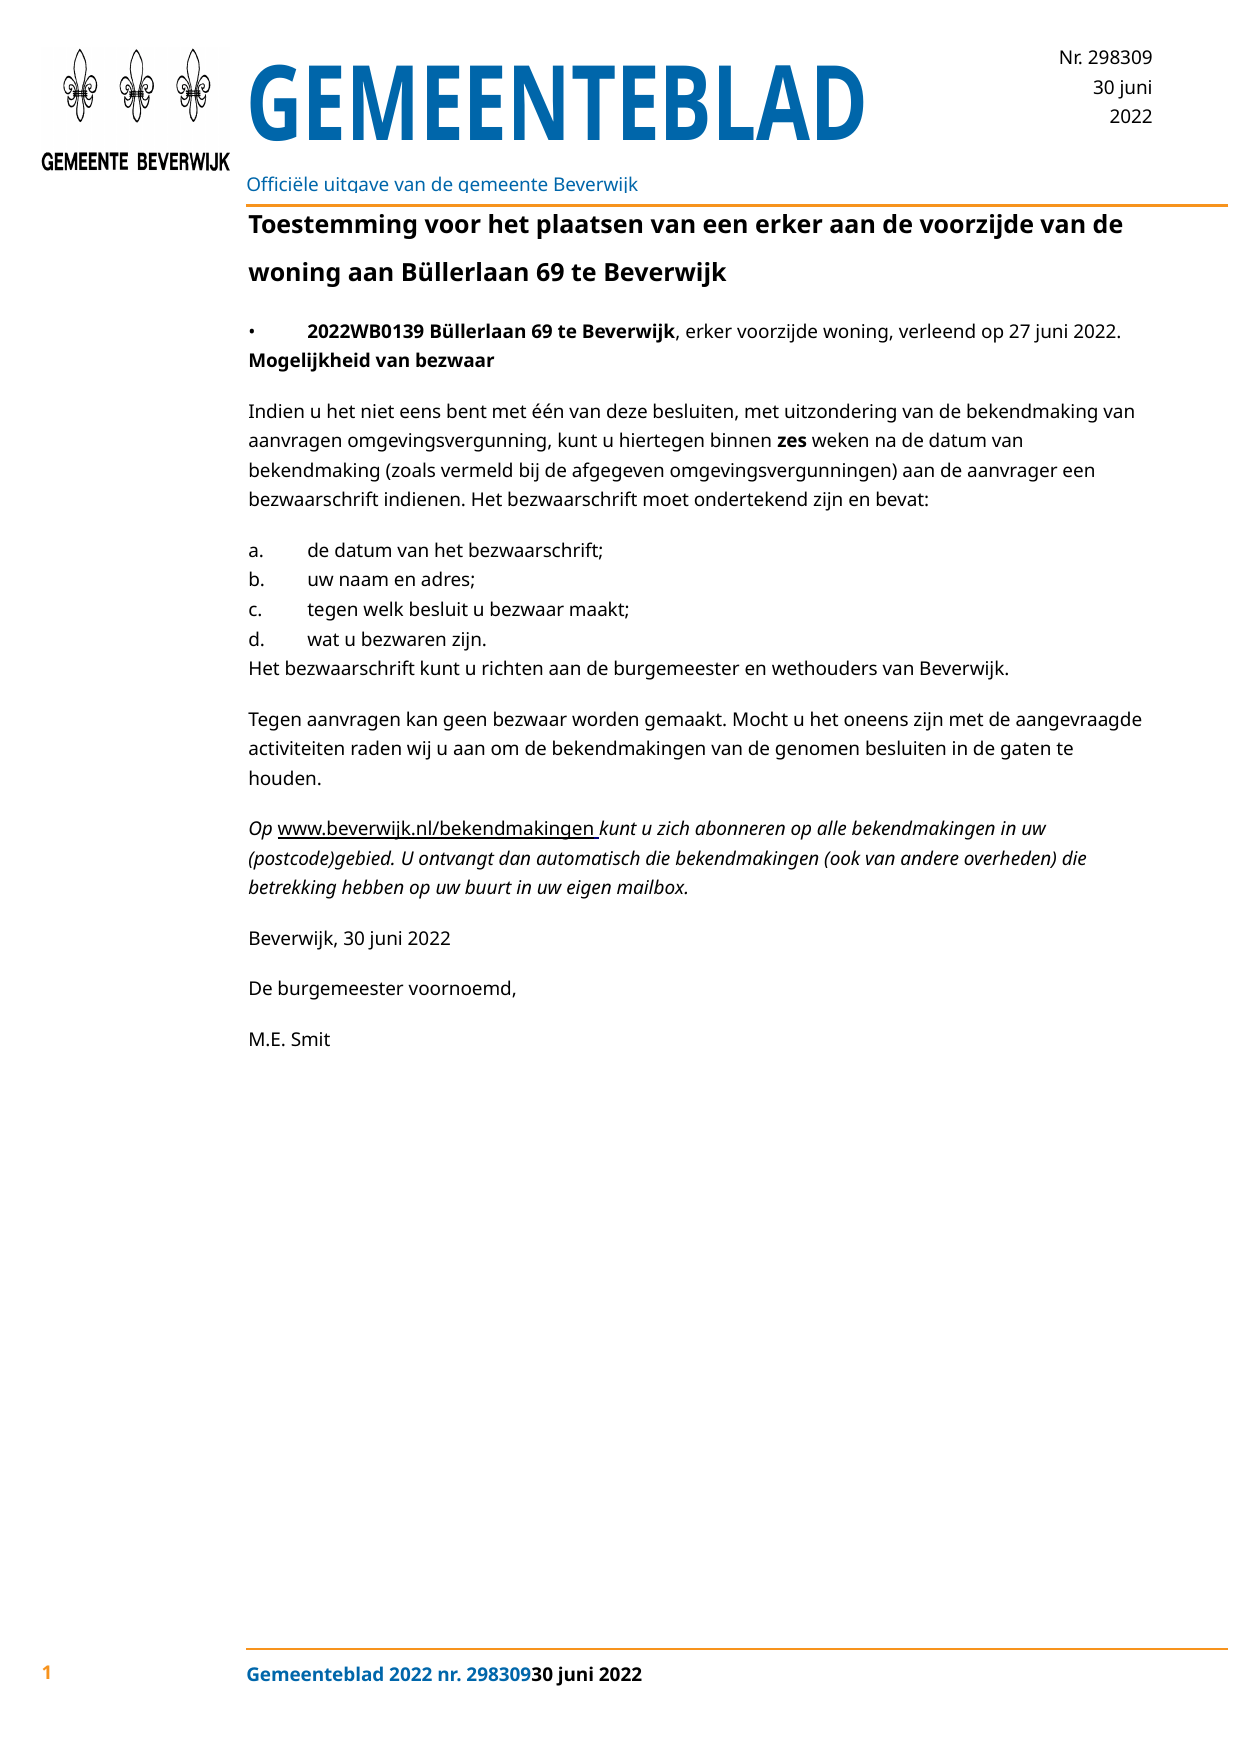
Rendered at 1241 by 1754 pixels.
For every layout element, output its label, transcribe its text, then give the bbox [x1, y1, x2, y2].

list 2022WB0139 Büllerlaan 69 te Beverwijk, erker voorzijde woning, verleend op 27 juni 2022. [248, 318, 1152, 344]
text Beverwijk, 30 juni 2022 [248, 925, 1152, 951]
list uw naam en adres; [248, 567, 1152, 592]
list wat u bezwaren zijn. [248, 626, 1152, 652]
text M.E. Smit [248, 1026, 1152, 1052]
picture [41, 47, 231, 172]
text De burgemeester voornoemd, [248, 975, 1152, 1001]
text Toestemming voor het plaatsen van een erker aan de voorzijde van de woning aan Büllerlaan 69 te Beverwijk [248, 207, 1152, 288]
list tegen welk besluit u bezwaar maakt; [248, 596, 1152, 622]
text Mogelijkheid van bezwaar [248, 347, 1152, 373]
list de datum van het bezwaarschrift; [248, 537, 1152, 563]
text Indien u het niet eens bent met één van deze besluiten, met uitzondering van de bekendmaking van aanvragen omgevingsvergunning, kunt u hiertegen binnen zes weken na de datum van bekendmaking (zoals vermeld bij de afgegeven omgevingsvergunningen) aan de aanvrager een bezwaarschrift indienen. Het bezwaarschrift moet ondertekend zijn en bevat: [248, 398, 1152, 512]
text Het bezwaarschrift kunt u richten aan de burgemeester en wethouders van Beverwijk. [248, 655, 1152, 681]
text Tegen aanvragen kan geen bezwaar worden gemaakt. Mocht u het oneens zijn met de aangevraagde activiteiten raden wij u aan om de bekendmakingen van de genomen besluiten in de gaten te houden. [248, 706, 1152, 791]
text Op www.beverwijk.nl/bekendmakingen kunt u zich abonneren op alle bekendmakingen in uw (postcode)gebied. U ontvangt dan automatisch die bekendmakingen (ook van andere overheden) die betrekking hebben op uw buurt in uw eigen mailbox. [248, 815, 1152, 900]
